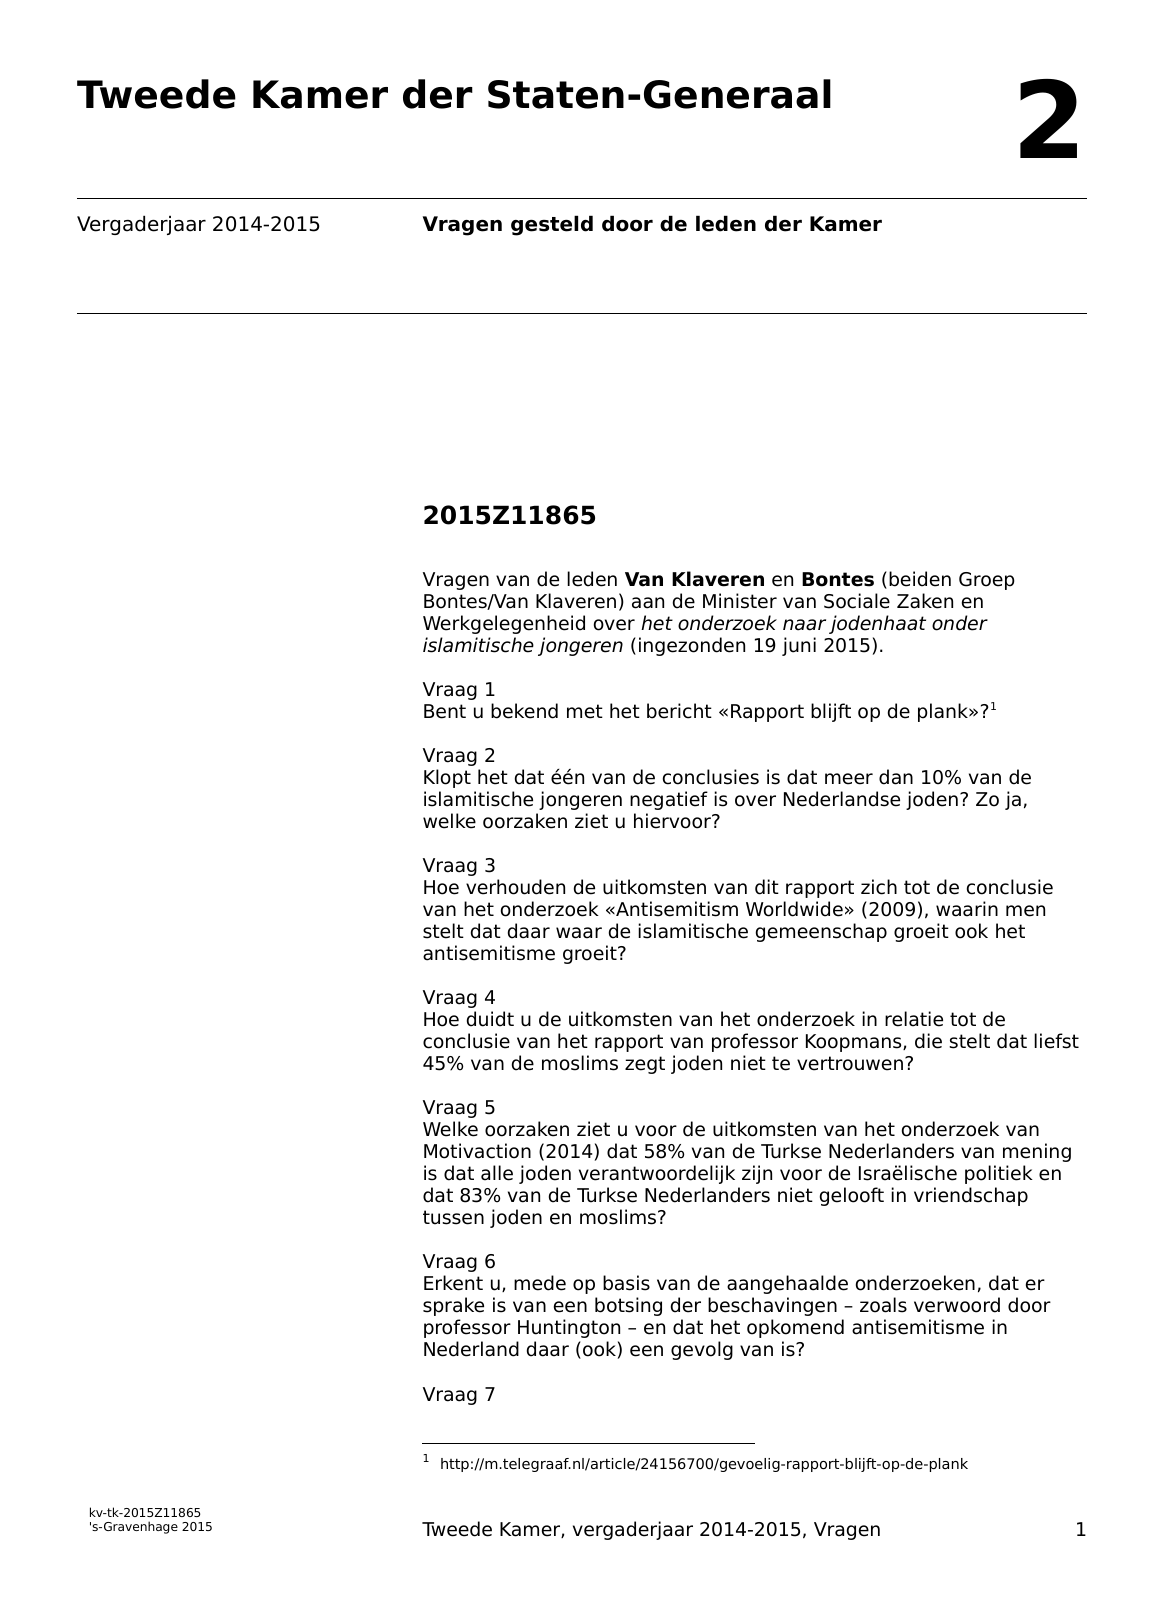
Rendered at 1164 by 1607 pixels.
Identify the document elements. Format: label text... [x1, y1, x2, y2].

text Welke oorzaken ziet u voor de uitkomsten van het onderzoek van Motivaction (2014) dat 58% van de Turkse Nederlanders van mening is dat alle joden verantwoordelijk zijn voor de Israëlische politiek en dat 83% van de Turkse Nederlanders niet gelooft in vriendschap tussen joden en moslims? [422, 1119, 1087, 1229]
text Vraag 3 [422, 855, 1087, 877]
text 2015Z11865 [422, 501, 1087, 531]
text 's-Gravenhage 2015 [88, 1520, 323, 1534]
text kv-tk-2015Z11865 [88, 1506, 323, 1520]
table_cell Vergaderjaar 2014-2015 [77, 199, 422, 313]
text Vraag 2 [422, 745, 1087, 767]
text Klopt het dat één van de conclusies is dat meer dan 10% van de islamitische jongeren negatief is over Nederlandse joden? Zo ja, welke oorzaken ziet u hiervoor? [422, 767, 1087, 833]
text Vraag 7 [422, 1383, 1087, 1405]
text Vragen van de leden Van Klaveren en Bontes (beiden Groep Bontes/Van Klaveren) aan de Minister van Sociale Zaken en Werkgelegenheid over het onderzoek naar jodenhaat onder islamitische jongeren (ingezonden 19 juni 2015). [422, 569, 1087, 657]
text http://m.telegraaf.nl/article/24156700/gevoelig-rapport-blijft-op-de-plank [422, 1452, 1087, 1474]
text Vraag 4 [422, 987, 1087, 1009]
table_header Tweede Kamer der Staten-Generaal [77, 59, 886, 198]
text Bent u bekend met het bericht «Rapport blijft op de plank»? [422, 701, 1087, 723]
text Vraag 1 [422, 679, 1087, 701]
text Vraag 5 [422, 1097, 1087, 1119]
text Vraag 6 [422, 1251, 1087, 1273]
table_header 2 [886, 59, 1087, 198]
text Hoe verhouden de uitkomsten van dit rapport zich tot de conclusie van het onderzoek «Antisemitism Worldwide» (2009), waarin men stelt dat daar waar de islamitische gemeenschap groeit ook het antisemitisme groeit? [422, 877, 1087, 965]
text Erkent u, mede op basis van de aangehaalde onderzoeken, dat er sprake is van een botsing der beschavingen – zoals verwoord door professor Huntington – en dat het opkomend antisemitisme in Nederland daar (ook) een gevolg van is? [422, 1273, 1087, 1361]
table_cell Vragen gesteld door de leden der Kamer [422, 199, 1087, 313]
text Hoe duidt u de uitkomsten van het onderzoek in relatie tot de conclusie van het rapport van professor Koopmans, die stelt dat liefst 45% van de moslims zegt joden niet te vertrouwen? [422, 1009, 1087, 1075]
